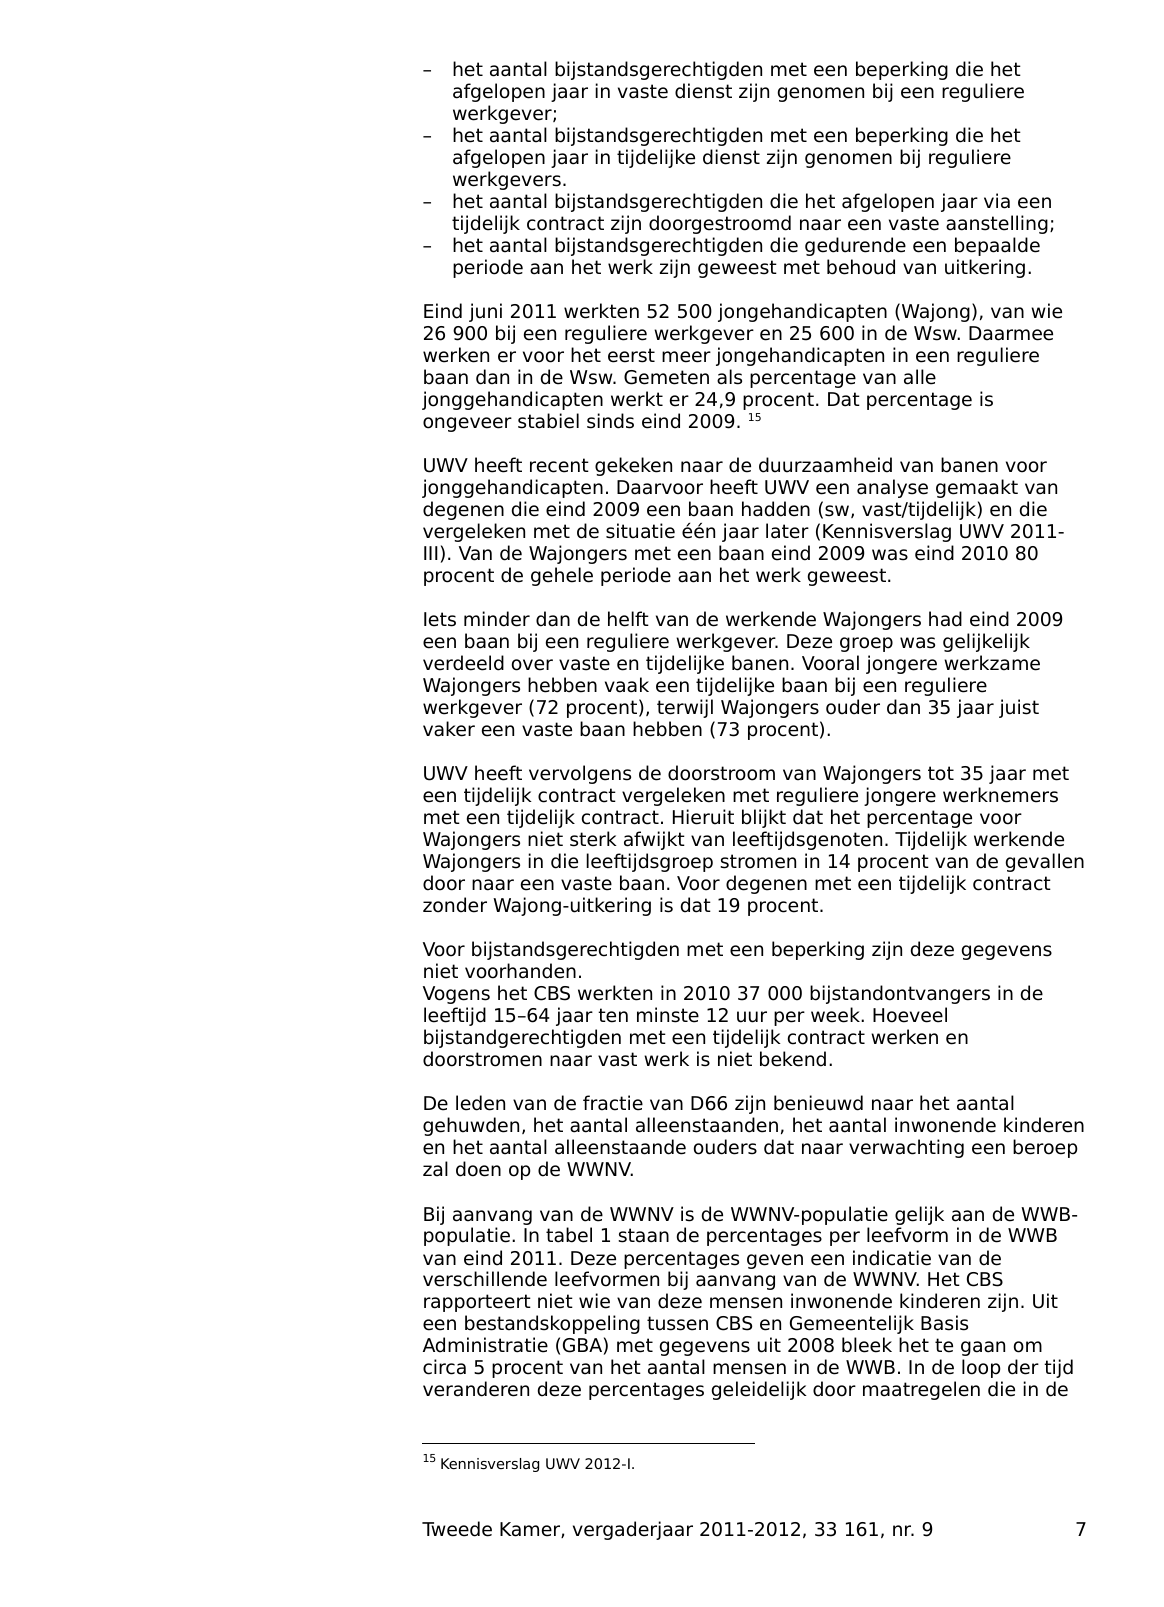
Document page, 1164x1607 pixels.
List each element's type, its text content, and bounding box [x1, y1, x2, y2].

text Kennisverslag UWV 2012-I. [422, 1452, 1087, 1474]
text Bij aanvang van de WWNV is de WWNV-populatie gelijk aan de WWB-populatie. In tabel 1 staan de percentages per leefvorm in de WWB van eind 2011. Deze percentages geven een indicatie van de verschillende leefvormen bij aanvang van de WWNV. Het CBS rapporteert niet wie van deze mensen inwonende kinderen zijn. Uit een bestandskoppeling tussen CBS en Gemeentelijk Basis Administratie (GBA) met gegevens uit 2008 bleek het te gaan om circa 5 procent van het aantal mensen in de WWB. In de loop der tijd veranderen deze percentages geleidelijk door maatregelen die in de [422, 1203, 1087, 1401]
text – het aantal bijstandsgerechtigden met een beperking die het afgelopen jaar in tijdelijke dienst zijn genomen bij reguliere werkgevers. [422, 125, 1087, 191]
text – het aantal bijstandsgerechtigden die het afgelopen jaar via een tijdelijk contract zijn doorgestroomd naar een vaste aanstelling; [422, 191, 1087, 235]
text UWV heeft recent gekeken naar de duurzaamheid van banen voor jonggehandicapten. Daarvoor heeft UWV een analyse gemaakt van degenen die eind 2009 een baan hadden (sw, vast/tijdelijk) en die vergeleken met de situatie één jaar later (Kennisverslag UWV 2011-III). Van de Wajongers met een baan eind 2009 was eind 2010 80 procent de gehele periode aan het werk geweest. [422, 455, 1087, 587]
text Vogens het CBS werkten in 2010 37 000 bijstandontvangers in de leeftijd 15–64 jaar ten minste 12 uur per week. Hoeveel bijstandgerechtigden met een tijdelijk contract werken en doorstromen naar vast werk is niet bekend. [422, 983, 1087, 1071]
text Voor bijstandsgerechtigden met een beperking zijn deze gegevens niet voorhanden. [422, 939, 1087, 983]
text – het aantal bijstandsgerechtigden met een beperking die het afgelopen jaar in vaste dienst zijn genomen bij een reguliere werkgever; [422, 59, 1087, 125]
text De leden van de fractie van D66 zijn benieuwd naar het aantal gehuwden, het aantal alleenstaanden, het aantal inwonende kinderen en het aantal alleenstaande ouders dat naar verwachting een beroep zal doen op de WWNV. [422, 1093, 1087, 1181]
text UWV heeft vervolgens de doorstroom van Wajongers tot 35 jaar met een tijdelijk contract vergeleken met reguliere jongere werknemers met een tijdelijk contract. Hieruit blijkt dat het percentage voor Wajongers niet sterk afwijkt van leeftijdsgenoten. Tijdelijk werkende Wajongers in die leeftijdsgroep stromen in 14 procent van de gevallen door naar een vaste baan. Voor degenen met een tijdelijk contract zonder Wajong-uitkering is dat 19 procent. [422, 763, 1087, 917]
text – het aantal bijstandsgerechtigden die gedurende een bepaalde periode aan het werk zijn geweest met behoud van uitkering. [422, 235, 1087, 279]
text Iets minder dan de helft van de werkende Wajongers had eind 2009 een baan bij een reguliere werkgever. Deze groep was gelijkelijk verdeeld over vaste en tijdelijke banen. Vooral jongere werkzame Wajongers hebben vaak een tijdelijke baan bij een reguliere werkgever (72 procent), terwijl Wajongers ouder dan 35 jaar juist vaker een vaste baan hebben (73 procent). [422, 609, 1087, 741]
text Eind juni 2011 werkten 52 500 jongehandicapten (Wajong), van wie 26 900 bij een reguliere werkgever en 25 600 in de Wsw. Daarmee werken er voor het eerst meer jongehandicapten in een reguliere baan dan in de Wsw. Gemeten als percentage van alle jonggehandicapten werkt er 24,9 procent. Dat percentage is ongeveer stabiel sinds eind 2009. [422, 301, 1087, 433]
